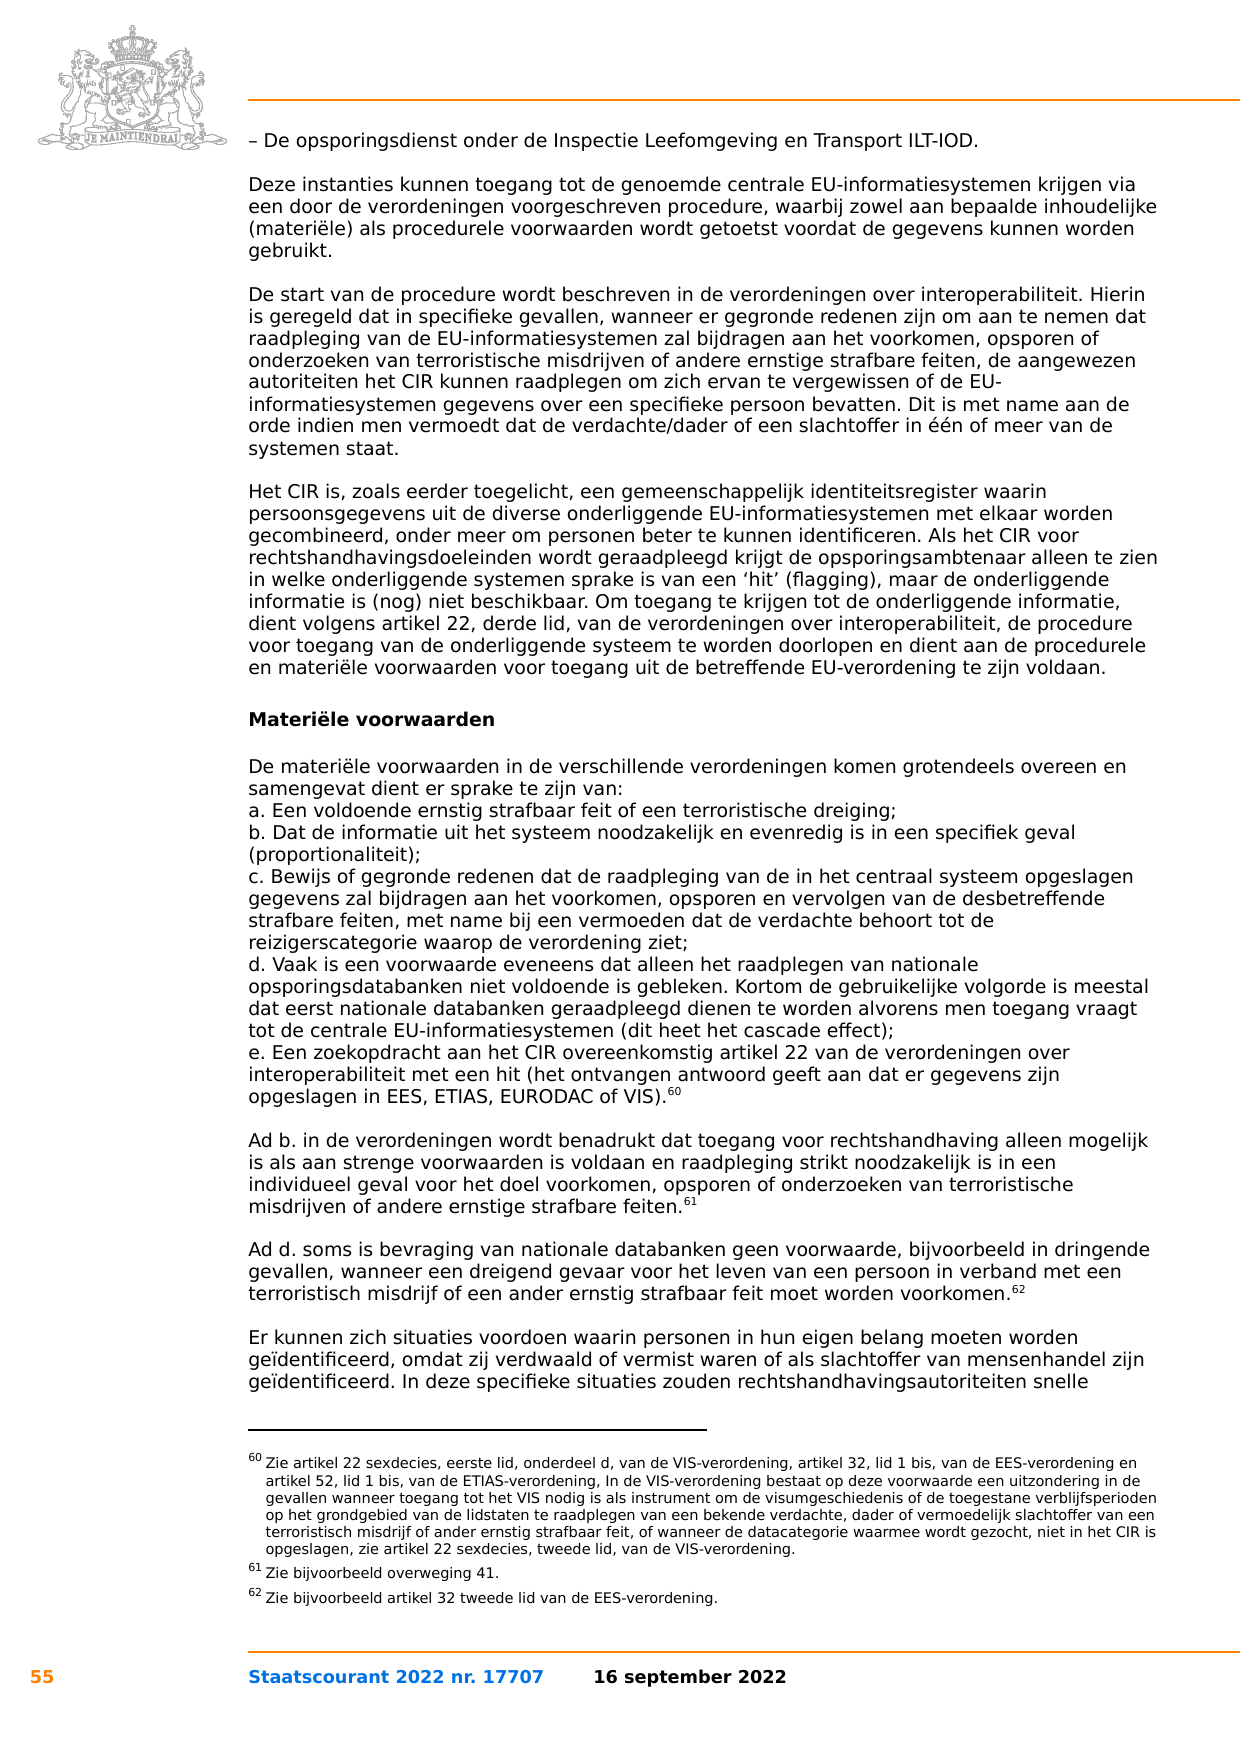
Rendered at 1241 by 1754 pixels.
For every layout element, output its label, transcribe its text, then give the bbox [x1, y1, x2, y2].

text a. Een voldoende ernstig strafbaar feit of een terroristische dreiging; [248, 800, 1163, 822]
text Ad d. soms is bevraging van nationale databanken geen voorwaarde, bijvoorbeeld in dringende gevallen, wanneer een dreigend gevaar voor het leven van een persoon in verband met een terroristisch misdrijf of een ander ernstig strafbaar feit moet worden voorkomen. [248, 1239, 1163, 1305]
text Zie bijvoorbeeld overweging 41. [248, 1561, 1163, 1583]
text – De opsporingsdienst onder de Inspectie Leefomgeving en Transport ILT-IOD. [248, 130, 1163, 152]
text Zie artikel 22 sexdecies, eerste lid, onderdeel d, van de VIS-verordening, artikel 32, lid 1 bis, van de EES-verordening en artikel 52, lid 1 bis, van de ETIAS-verordening, In de VIS-verordening bestaat op deze voorwaarde een uitzondering in de gevallen wanneer toegang tot het VIS nodig is als instrument om de visumgeschiedenis of de toegestane verblijfsperioden op het grondgebied van de lidstaten te raadplegen van een bekende verdachte, dader of vermoedelijk slachtoffer van een terroristisch misdrijf of ander ernstig strafbaar feit, of wanneer de datacategorie waarmee wordt gezocht, niet in het CIR is opgeslagen, zie artikel 22 sexdecies, tweede lid, van de VIS-verordening. [248, 1451, 1163, 1558]
text Ad b. in de verordeningen wordt benadrukt dat toegang voor rechtshandhaving alleen mogelijk is als aan strenge voorwaarden is voldaan en raadpleging strikt noodzakelijk is in een individueel geval voor het doel voorkomen, opsporen of onderzoeken van terroristische misdrijven of andere ernstige strafbare feiten. [248, 1129, 1163, 1217]
text b. Dat de informatie uit het systeem noodzakelijk en evenredig is in een specifiek geval (proportionaliteit); [248, 822, 1163, 866]
text d. Vaak is een voorwaarde eveneens dat alleen het raadplegen van nationale opsporingsdatabanken niet voldoende is gebleken. Kortom de gebruikelijke volgorde is meestal dat eerst nationale databanken geraadpleegd dienen te worden alvorens men toegang vraagt tot de centrale EU-informatiesystemen (dit heet het cascade effect); [248, 954, 1163, 1042]
text Deze instanties kunnen toegang tot de genoemde centrale EU-informatiesystemen krijgen via een door de verordeningen voorgeschreven procedure, waarbij zowel aan bepaalde inhoudelijke (materiële) als procedurele voorwaarden wordt getoetst voordat de gegevens kunnen worden gebruikt. [248, 174, 1163, 262]
picture [38, 25, 227, 150]
subtitle Materiële voorwaarden [248, 709, 1163, 731]
text Er kunnen zich situaties voordoen waarin personen in hun eigen belang moeten worden geïdentificeerd, omdat zij verdwaald of vermist waren of als slachtoffer van mensenhandel zijn geïdentificeerd. In deze specifieke situaties zouden rechtshandhavingsautoriteiten snelle [248, 1327, 1163, 1393]
text De materiële voorwaarden in de verschillende verordeningen komen grotendeels overeen en samengevat dient er sprake te zijn van: [248, 756, 1163, 800]
text Het CIR is, zoals eerder toegelicht, een gemeenschappelijk identiteitsregister waarin persoonsgegevens uit de diverse onderliggende EU-informatiesystemen met elkaar worden gecombineerd, onder meer om personen beter te kunnen identificeren. Als het CIR voor rechtshandhavingsdoeleinden wordt geraadpleegd krijgt de opsporingsambtenaar alleen te zien in welke onderliggende systemen sprake is van een ‘hit’ (flagging), maar de onderliggende informatie is (nog) niet beschikbaar. Om toegang te krijgen tot de onderliggende informatie, dient volgens artikel 22, derde lid, van de verordeningen over interoperabiliteit, de procedure voor toegang van de onderliggende systeem te worden doorlopen en dient aan de procedurele en materiële voorwaarden voor toegang uit de betreffende EU-verordening te zijn voldaan. [248, 481, 1163, 679]
text e. Een zoekopdracht aan het CIR overeenkomstig artikel 22 van de verordeningen over interoperabiliteit met een hit (het ontvangen antwoord geeft aan dat er gegevens zijn opgeslagen in EES, ETIAS, EURODAC of VIS). [248, 1042, 1163, 1108]
text c. Bewijs of gegronde redenen dat de raadpleging van de in het centraal systeem opgeslagen gegevens zal bijdragen aan het voorkomen, opsporen en vervolgen van de desbetreffende strafbare feiten, met name bij een vermoeden dat de verdachte behoort tot de reizigerscategorie waarop de verordening ziet; [248, 866, 1163, 954]
text Zie bijvoorbeeld artikel 32 tweede lid van de EES-verordening. [248, 1586, 1163, 1608]
text De start van de procedure wordt beschreven in de verordeningen over interoperabiliteit. Hierin is geregeld dat in specifieke gevallen, wanneer er gegronde redenen zijn om aan te nemen dat raadpleging van de EU-informatiesystemen zal bijdragen aan het voorkomen, opsporen of onderzoeken van terroristische misdrijven of andere ernstige strafbare feiten, de aangewezen autoriteiten het CIR kunnen raadplegen om zich ervan te vergewissen of de EU-informatiesystemen gegevens over een specifieke persoon bevatten. Dit is met name aan de orde indien men vermoedt dat de verdachte/dader of een slachtoffer in één of meer van de systemen staat. [248, 283, 1163, 459]
